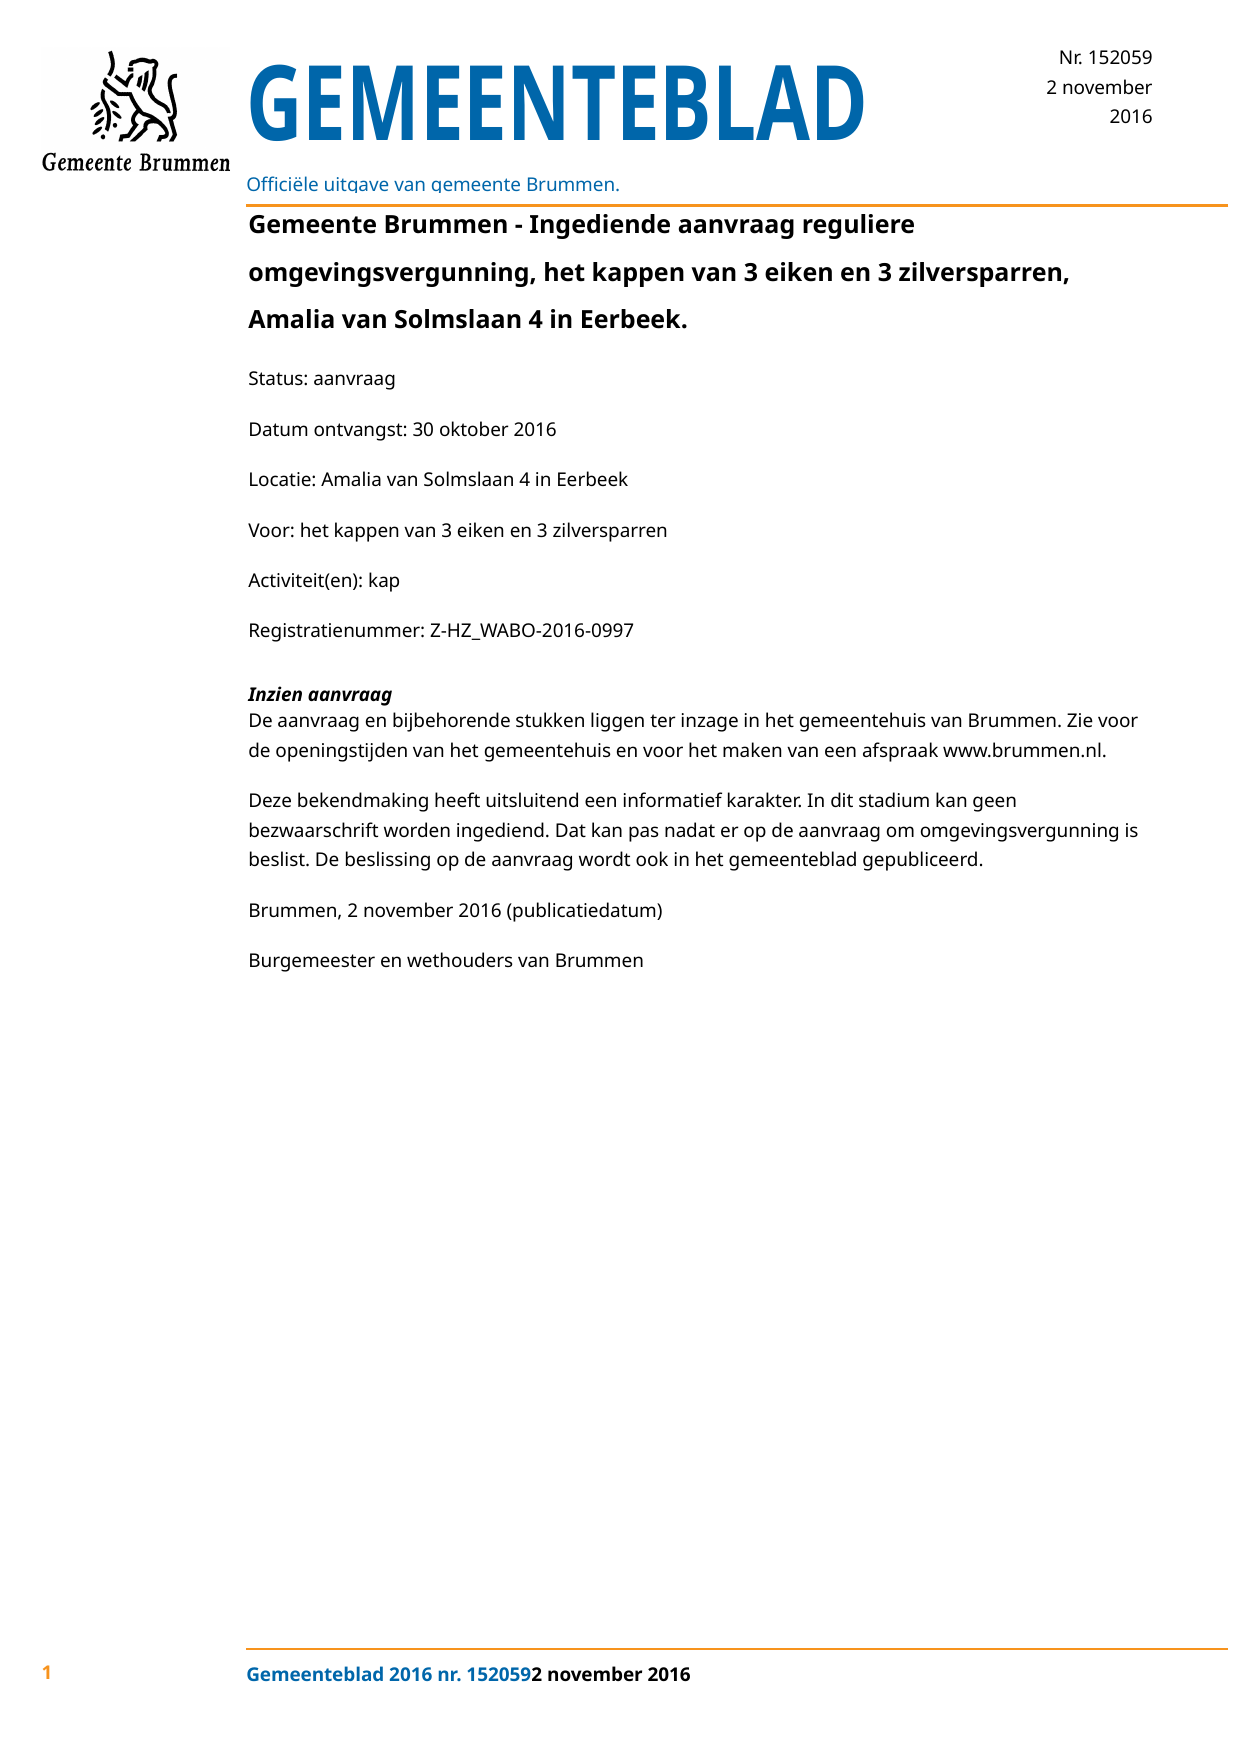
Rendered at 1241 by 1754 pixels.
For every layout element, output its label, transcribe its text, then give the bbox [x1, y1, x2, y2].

text Voor: het kappen van 3 eiken en 3 zilversparren [248, 517, 1152, 542]
text Inzien aanvraag [248, 682, 1152, 707]
text Locatie: Amalia van Solmslaan 4 in Eerbeek [248, 466, 1152, 492]
text De aanvraag en bijbehorende stukken liggen ter inzage in het gemeentehuis van Brummen. Zie voor de openingstijden van het gemeentehuis en voor het maken van een afspraak www.brummen.nl. [248, 707, 1152, 763]
text Brummen, 2 november 2016 (publicatiedatum) [248, 897, 1152, 923]
text Registratienummer: Z-HZ_WABO-2016-0997 [248, 618, 1152, 643]
text Deze bekendmaking heeft uitsluitend een informatief karakter. In dit stadium kan geen bezwaarschrift worden ingediend. Dat kan pas nadat er op de aanvraag om omgevingsvergunning is beslist. De beslissing op de aanvraag wordt ook in het gemeenteblad gepubliceerd. [248, 787, 1152, 872]
text Status: aanvraag [248, 366, 1152, 391]
text Burgemeester en wethouders van Brummen [248, 947, 1152, 973]
text Gemeente Brummen - Ingediende aanvraag reguliere omgevingsvergunning, het kappen van 3 eiken en 3 zilversparren, Amalia van Solmslaan 4 in Eerbeek. [248, 207, 1152, 336]
text Datum ontvangst: 30 oktober 2016 [248, 416, 1152, 442]
text Activiteit(en): kap [248, 567, 1152, 593]
picture [41, 47, 231, 172]
